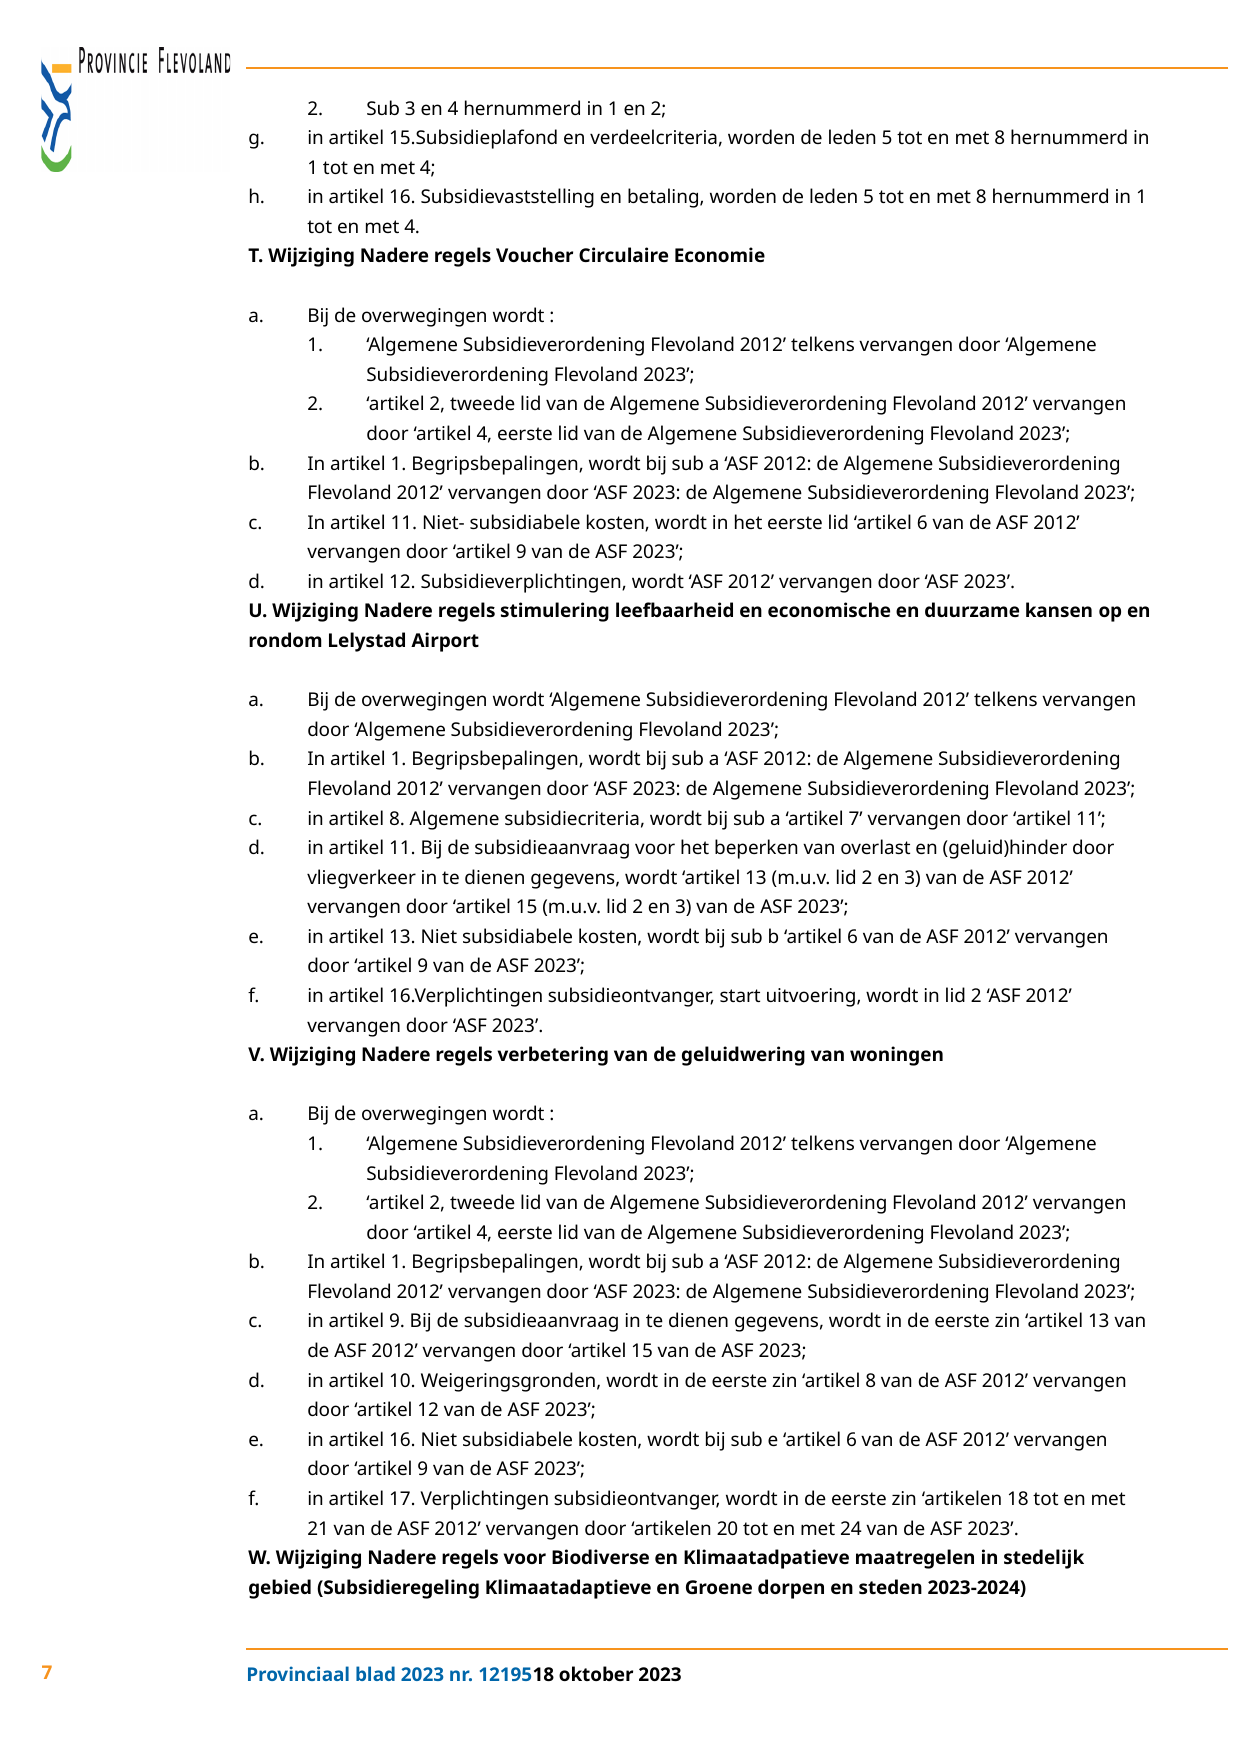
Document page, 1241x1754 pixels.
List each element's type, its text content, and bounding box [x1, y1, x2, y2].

list Sub 3 en 4 hernummerd in 1 en 2; [307, 95, 1152, 121]
list in artikel 8. Algemene subsidiecriteria, wordt bij sub a ‘artikel 7’ vervangen door ‘artikel 11’; [248, 805, 1152, 831]
list Bij de overwegingen wordt ‘Algemene Subsidieverordening Flevoland 2012’ telkens vervangen door ‘Algemene Subsidieverordening Flevoland 2023’; [248, 686, 1152, 742]
list in artikel 11. Bij de subsidieaanvraag voor het beperken van overlast en (geluid)hinder door vliegverkeer in te dienen gegevens, wordt ‘artikel 13 (m.u.v. lid 2 en 3) van de ASF 2012’ vervangen door ‘artikel 15 (m.u.v. lid 2 en 3) van de ASF 2023’; [248, 834, 1152, 919]
text T. Wijziging Nadere regels Voucher Circulaire Economie [248, 243, 1152, 268]
text V. Wijziging Nadere regels verbetering van de geluidwering van woningen [248, 1041, 1152, 1067]
list In artikel 1. Begripsbepalingen, wordt bij sub a ‘ASF 2012: de Algemene Subsidieverordening Flevoland 2012’ vervangen door ‘ASF 2023: de Algemene Subsidieverordening Flevoland 2023’; [248, 450, 1152, 505]
list Bij de overwegingen wordt : [248, 1101, 1152, 1126]
list ‘artikel 2, tweede lid van de Algemene Subsidieverordening Flevoland 2012’ vervangen door ‘artikel 4, eerste lid van de Algemene Subsidieverordening Flevoland 2023’; [307, 391, 1152, 446]
list in artikel 15.Subsidieplafond en verdeelcriteria, worden de leden 5 tot en met 8 hernummerd in 1 tot en met 4; [248, 124, 1152, 180]
list in artikel 12. Subsidieverplichtingen, wordt ‘ASF 2012’ vervangen door ‘ASF 2023’. [248, 568, 1152, 594]
picture [41, 47, 231, 172]
list in artikel 13. Niet subsidiabele kosten, wordt bij sub b ‘artikel 6 van de ASF 2012’ vervangen door ‘artikel 9 van de ASF 2023’; [248, 923, 1152, 978]
list ‘Algemene Subsidieverordening Flevoland 2012’ telkens vervangen door ‘Algemene Subsidieverordening Flevoland 2023’; [307, 331, 1152, 387]
list in artikel 16. Subsidievaststelling en betaling, worden de leden 5 tot en met 8 hernummerd in 1 tot en met 4. [248, 183, 1152, 239]
list in artikel 16.Verplichtingen subsidieontvanger, start uitvoering, wordt in lid 2 ‘ASF 2012’ vervangen door ‘ASF 2023’. [248, 982, 1152, 1038]
list ‘artikel 2, tweede lid van de Algemene Subsidieverordening Flevoland 2012’ vervangen door ‘artikel 4, eerste lid van de Algemene Subsidieverordening Flevoland 2023’; [307, 1189, 1152, 1245]
list in artikel 10. Weigeringsgronden, wordt in de eerste zin ‘artikel 8 van de ASF 2012’ vervangen door ‘artikel 12 van de ASF 2023’; [248, 1367, 1152, 1422]
list Bij de overwegingen wordt : [248, 302, 1152, 328]
list in artikel 17. Verplichtingen subsidieontvanger, wordt in de eerste zin ‘artikelen 18 tot en met 21 van de ASF 2012’ vervangen door ‘artikelen 20 tot en met 24 van de ASF 2023’. [248, 1485, 1152, 1541]
list In artikel 1. Begripsbepalingen, wordt bij sub a ‘ASF 2012: de Algemene Subsidieverordening Flevoland 2012’ vervangen door ‘ASF 2023: de Algemene Subsidieverordening Flevoland 2023’; [248, 1248, 1152, 1304]
text U. Wijziging Nadere regels stimulering leefbaarheid en economische en duurzame kansen op en rondom Lelystad Airport [248, 598, 1152, 653]
list ‘Algemene Subsidieverordening Flevoland 2012’ telkens vervangen door ‘Algemene Subsidieverordening Flevoland 2023’; [307, 1130, 1152, 1186]
list In artikel 1. Begripsbepalingen, wordt bij sub a ‘ASF 2012: de Algemene Subsidieverordening Flevoland 2012’ vervangen door ‘ASF 2023: de Algemene Subsidieverordening Flevoland 2023’; [248, 746, 1152, 801]
list in artikel 9. Bij de subsidieaanvraag in te dienen gegevens, wordt in de eerste zin ‘artikel 13 van de ASF 2012’ vervangen door ‘artikel 15 van de ASF 2023; [248, 1308, 1152, 1363]
list In artikel 11. Niet- subsidiabele kosten, wordt in het eerste lid ‘artikel 6 van de ASF 2012’ vervangen door ‘artikel 9 van de ASF 2023’; [248, 509, 1152, 564]
text W. Wijziging Nadere regels voor Biodiverse en Klimaatadpatieve maatregelen in stedelijk gebied (Subsidieregeling Klimaatadaptieve en Groene dorpen en steden 2023-2024) [248, 1544, 1152, 1600]
list in artikel 16. Niet subsidiabele kosten, wordt bij sub e ‘artikel 6 van de ASF 2012’ vervangen door ‘artikel 9 van de ASF 2023’; [248, 1426, 1152, 1481]
